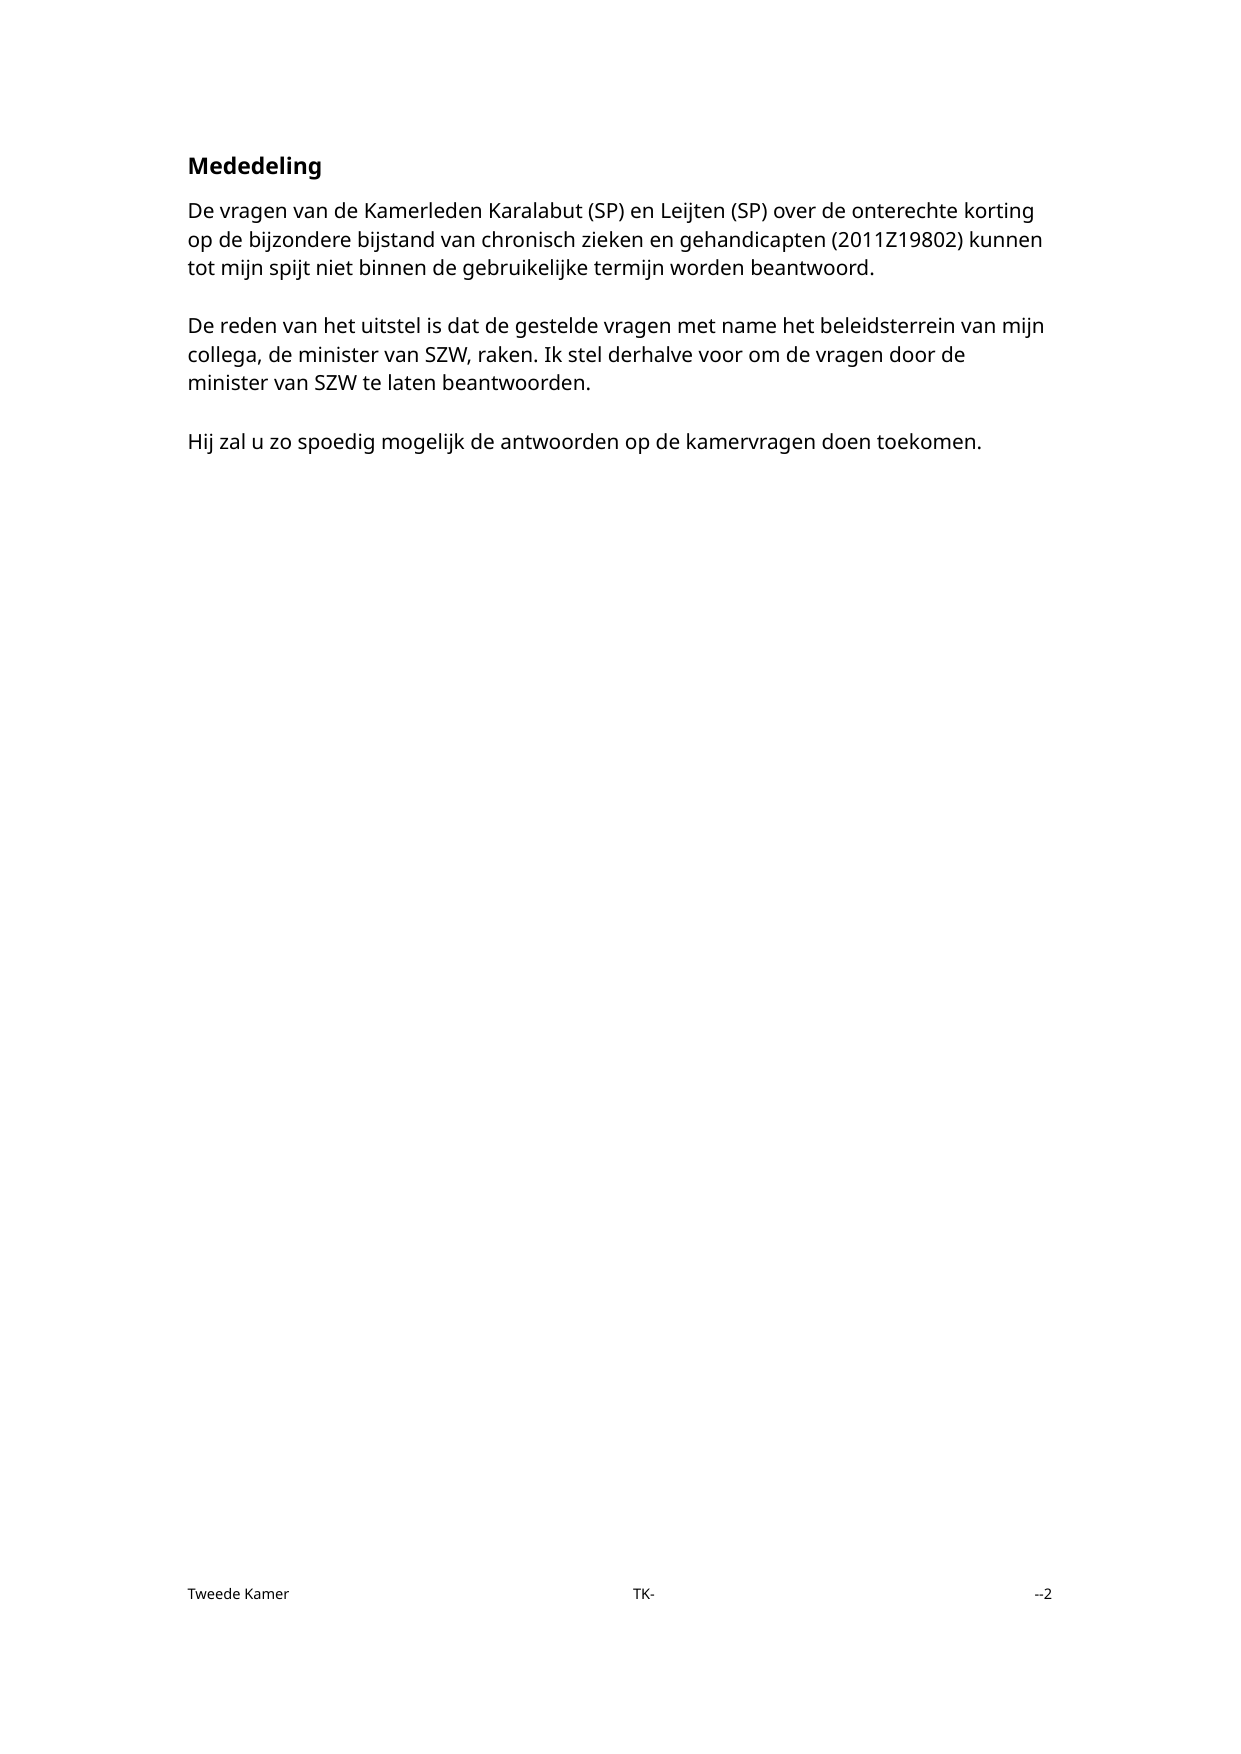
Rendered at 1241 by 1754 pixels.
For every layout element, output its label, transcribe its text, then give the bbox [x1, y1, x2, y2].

text De vragen van de Kamerleden Karalabut (SP) en Leijten (SP) over de onterechte korting op de bijzondere bijstand van chronisch zieken en gehandicapten (2011Z19802) kunnen tot mijn spijt niet binnen de gebruikelijke termijn worden beantwoord. [187, 196, 1053, 282]
text De reden van het uitstel is dat de gestelde vragen met name het beleidsterrein van mijn collega, de minister van SZW, raken. Ik stel derhalve voor om de vragen door de minister van SZW te laten beantwoorden. [187, 312, 1053, 397]
subtitle Mededeling [187, 150, 1053, 181]
text Hij zal u zo spoedig mogelijk de antwoorden op de kamervragen doen toekomen. [187, 427, 1053, 455]
